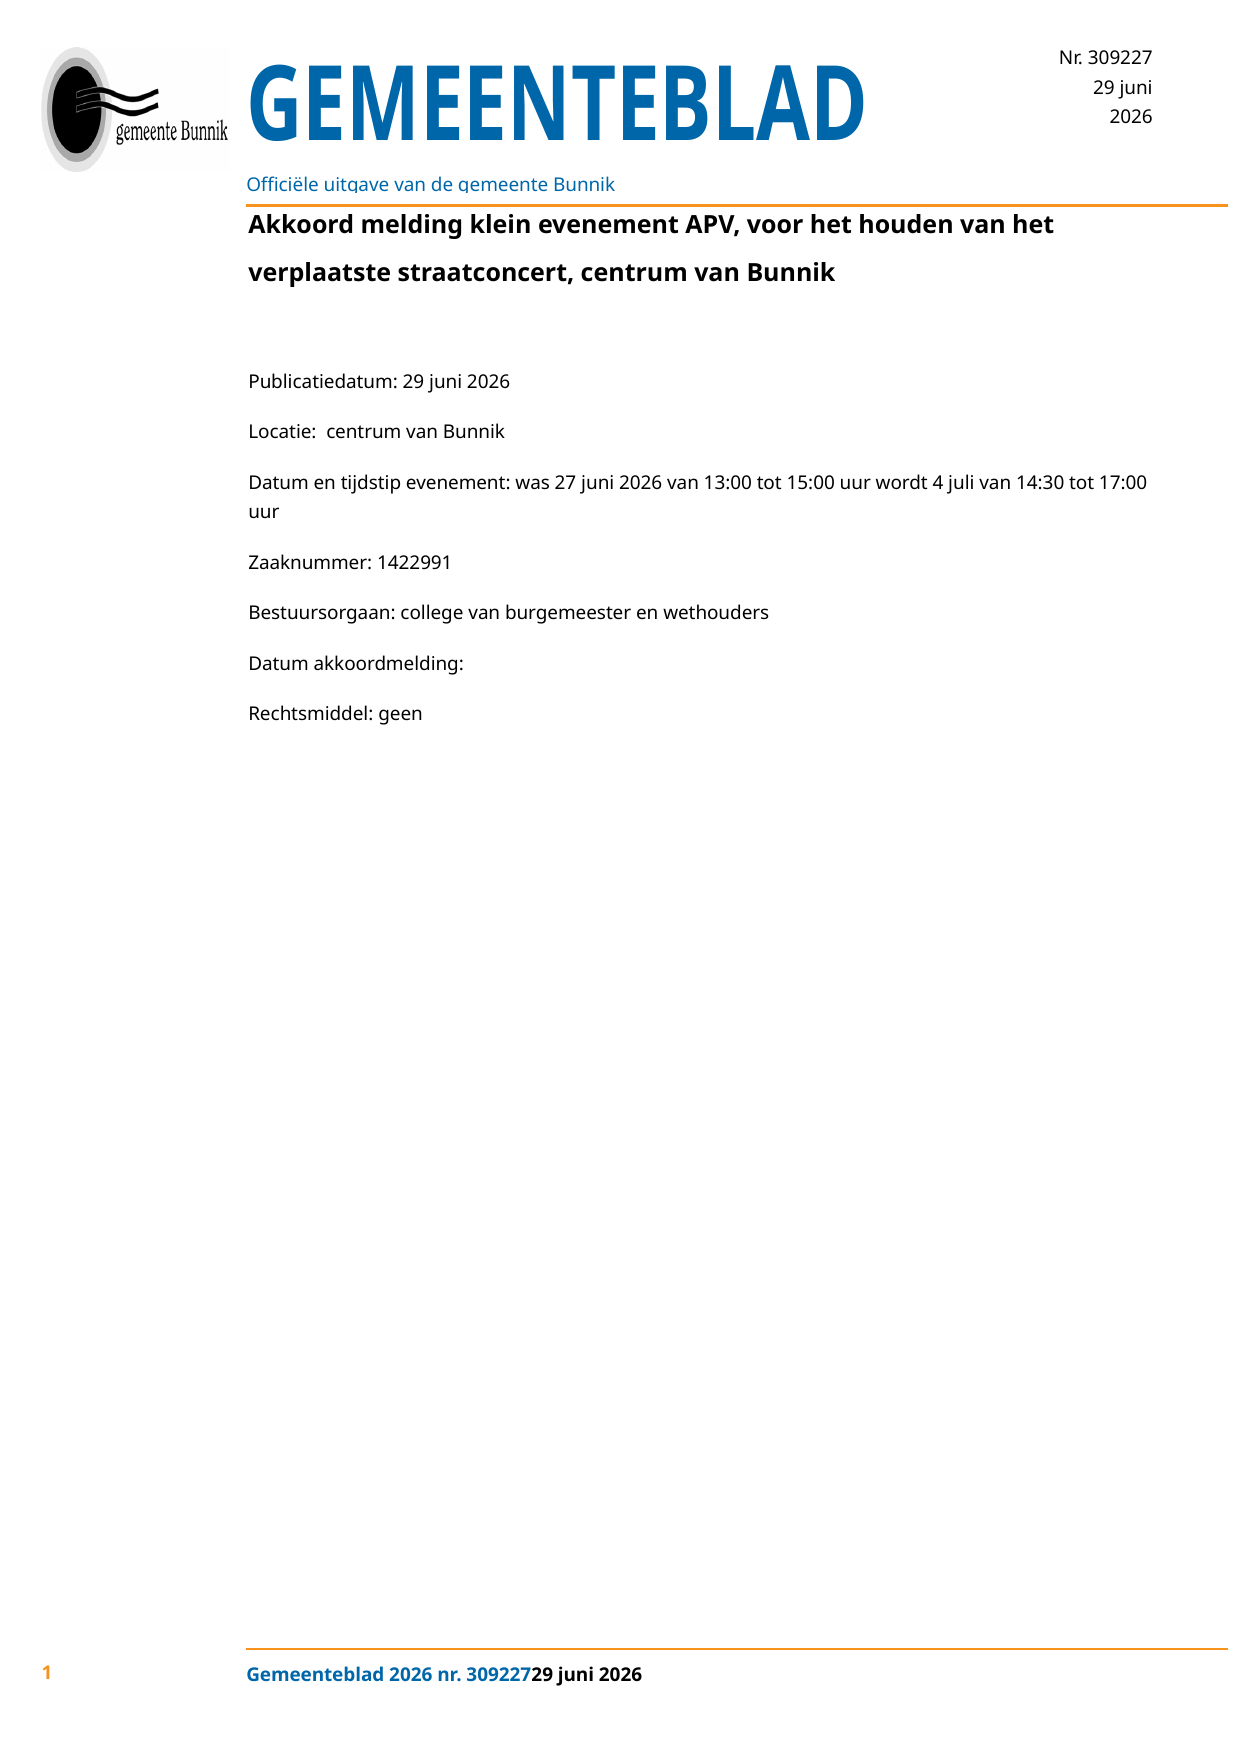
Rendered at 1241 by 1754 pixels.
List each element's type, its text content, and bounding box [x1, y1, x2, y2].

text Datum akkoordmelding: [248, 650, 1152, 676]
text Rechtsmiddel: geen [248, 700, 1152, 726]
text Datum en tijdstip evenement: was 27 juni 2026 van 13:00 tot 15:00 uur wordt 4 juli van 14:30 tot 17:00 uur [248, 469, 1152, 524]
text Publicatiedatum: 29 juni 2026 [248, 368, 1152, 394]
text Locatie: centrum van Bunnik [248, 419, 1152, 444]
text Zaaknummer: 1422991 [248, 549, 1152, 575]
picture [41, 47, 231, 172]
text Akkoord melding klein evenement APV, voor het houden van het verplaatste straatconcert, centrum van Bunnik [248, 207, 1152, 288]
text Bestuursorgaan: college van burgemeester en wethouders [248, 599, 1152, 625]
